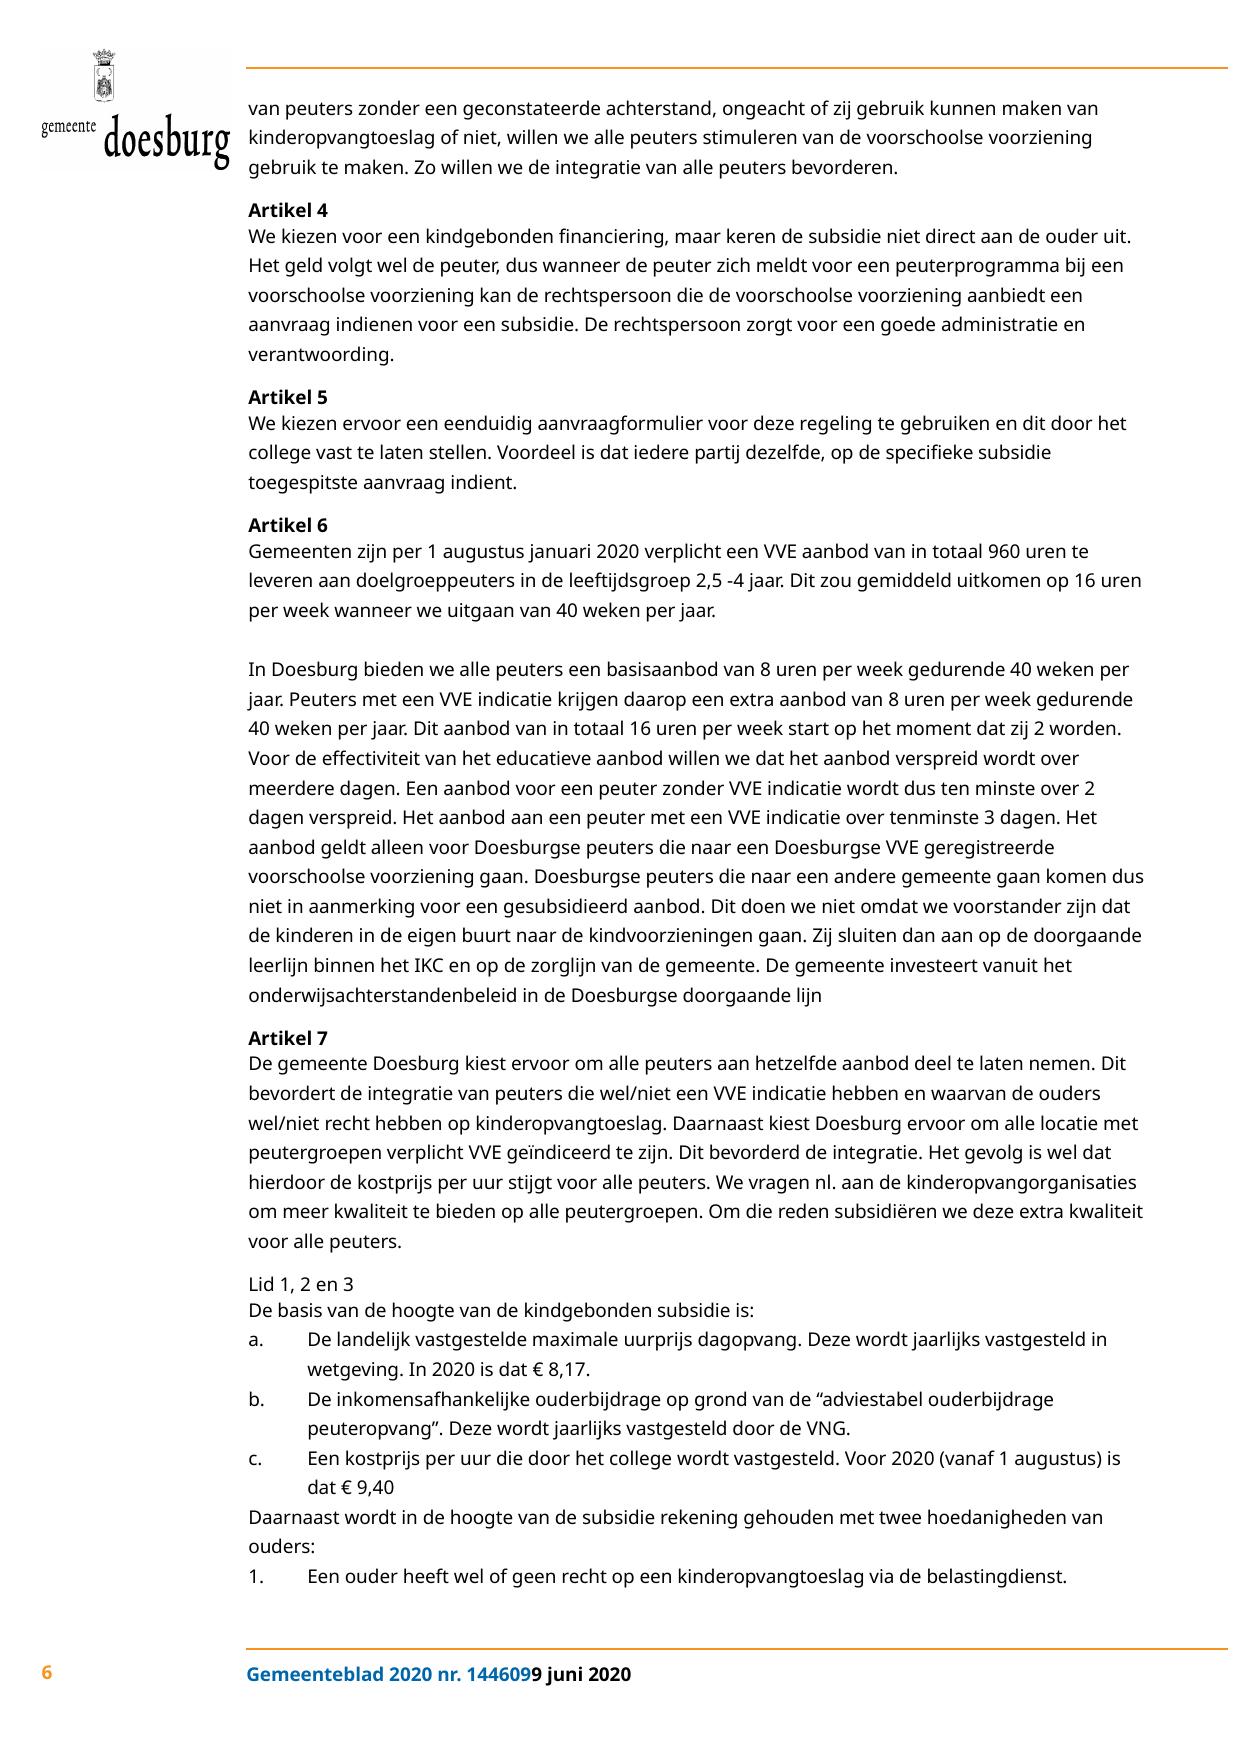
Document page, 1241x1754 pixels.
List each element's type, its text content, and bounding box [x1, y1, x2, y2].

text In Doesburg bieden we alle peuters een basisaanbod van 8 uren per week gedurende 40 weken per jaar. Peuters met een VVE indicatie krijgen daarop een extra aanbod van 8 uren per week gedurende 40 weken per jaar. Dit aanbod van in totaal 16 uren per week start op het moment dat zij 2 worden. Voor de effectiviteit van het educatieve aanbod willen we dat het aanbod verspreid wordt over meerdere dagen. Een aanbod voor een peuter zonder VVE indicatie wordt dus ten minste over 2 dagen verspreid. Het aanbod aan een peuter met een VVE indicatie over tenminste 3 dagen. Het aanbod geldt alleen voor Doesburgse peuters die naar een Doesburgse VVE geregistreerde voorschoolse voorziening gaan. Doesburgse peuters die naar een andere gemeente gaan komen dus niet in aanmerking voor een gesubsidieerd aanbod. Dit doen we niet omdat we voorstander zijn dat de kinderen in de eigen buurt naar de kindvoorzieningen gaan. Zij sluiten dan aan op de doorgaande leerlijn binnen het IKC en op de zorglijn van de gemeente. De gemeente investeert vanuit het onderwijsachterstandenbeleid in de Doesburgse doorgaande lijn [248, 656, 1152, 1007]
text We kiezen voor een kindgebonden financiering, maar keren de subsidie niet direct aan de ouder uit. Het geld volgt wel de peuter, dus wanneer de peuter zich meldt voor een peuterprogramma bij een voorschoolse voorziening kan de rechtspersoon die de voorschoolse voorziening aanbiedt een aanvraag indienen voor een subsidie. De rechtspersoon zorgt voor een goede administratie en verantwoording. [248, 223, 1152, 367]
text We kiezen ervoor een eenduidig aanvraagformulier voor deze regeling te gebruiken en dit door het college vast te laten stellen. Voordeel is dat iedere partij dezelfde, op de specifieke subsidie toegespitste aanvraag indient. [248, 410, 1152, 495]
picture [41, 47, 231, 172]
text Gemeenten zijn per 1 augustus januari 2020 verplicht een VVE aanbod van in totaal 960 uren te leveren aan doelgroeppeuters in de leeftijdsgroep 2,5 -4 jaar. Dit zou gemiddeld uitkomen op 16 uren per week wanneer we uitgaan van 40 weken per jaar. [248, 538, 1152, 623]
list De inkomensafhankelijke ouderbijdrage op grond van de “adviestabel ouderbijdrage peuteropvang”. Deze wordt jaarlijks vastgesteld door de VNG. [248, 1386, 1152, 1441]
text Artikel 7 [248, 1025, 1152, 1051]
list Een ouder heeft wel of geen recht op een kinderopvangtoeslag via de belastingdienst. [248, 1563, 1152, 1589]
text Daarnaast wordt in de hoogte van de subsidie rekening gehouden met twee hoedanigheden van ouders: [248, 1504, 1152, 1559]
list Een kostprijs per uur die door het college wordt vastgesteld. Voor 2020 (vanaf 1 augustus) is dat € 9,40 [248, 1445, 1152, 1500]
text van peuters zonder een geconstateerde achterstand, ongeacht of zij gebruik kunnen maken van kinderopvangtoeslag of niet, willen we alle peuters stimuleren van de voorschoolse voorziening gebruik te maken. Zo willen we de integratie van alle peuters bevorderen. [248, 95, 1152, 180]
text De gemeente Doesburg kiest ervoor om alle peuters aan hetzelfde aanbod deel te laten nemen. Dit bevordert de integratie van peuters die wel/niet een VVE indicatie hebben en waarvan de ouders wel/niet recht hebben op kinderopvangtoeslag. Daarnaast kiest Doesburg ervoor om alle locatie met peutergroepen verplicht VVE geïndiceerd te zijn. Dit bevorderd de integratie. Het gevolg is wel dat hierdoor de kostprijs per uur stijgt voor alle peuters. We vragen nl. aan de kinderopvangorganisaties om meer kwaliteit te bieden op alle peutergroepen. Om die reden subsidiëren we deze extra kwaliteit voor alle peuters. [248, 1051, 1152, 1254]
text Artikel 4 [248, 197, 1152, 223]
text De basis van de hoogte van de kindgebonden subsidie is: [248, 1297, 1152, 1323]
text Artikel 5 [248, 384, 1152, 410]
text Artikel 6 [248, 512, 1152, 538]
list De landelijk vastgestelde maximale uurprijs dagopvang. Deze wordt jaarlijks vastgesteld in wetgeving. In 2020 is dat € 8,17. [248, 1327, 1152, 1382]
text Lid 1, 2 en 3 [248, 1271, 1152, 1297]
